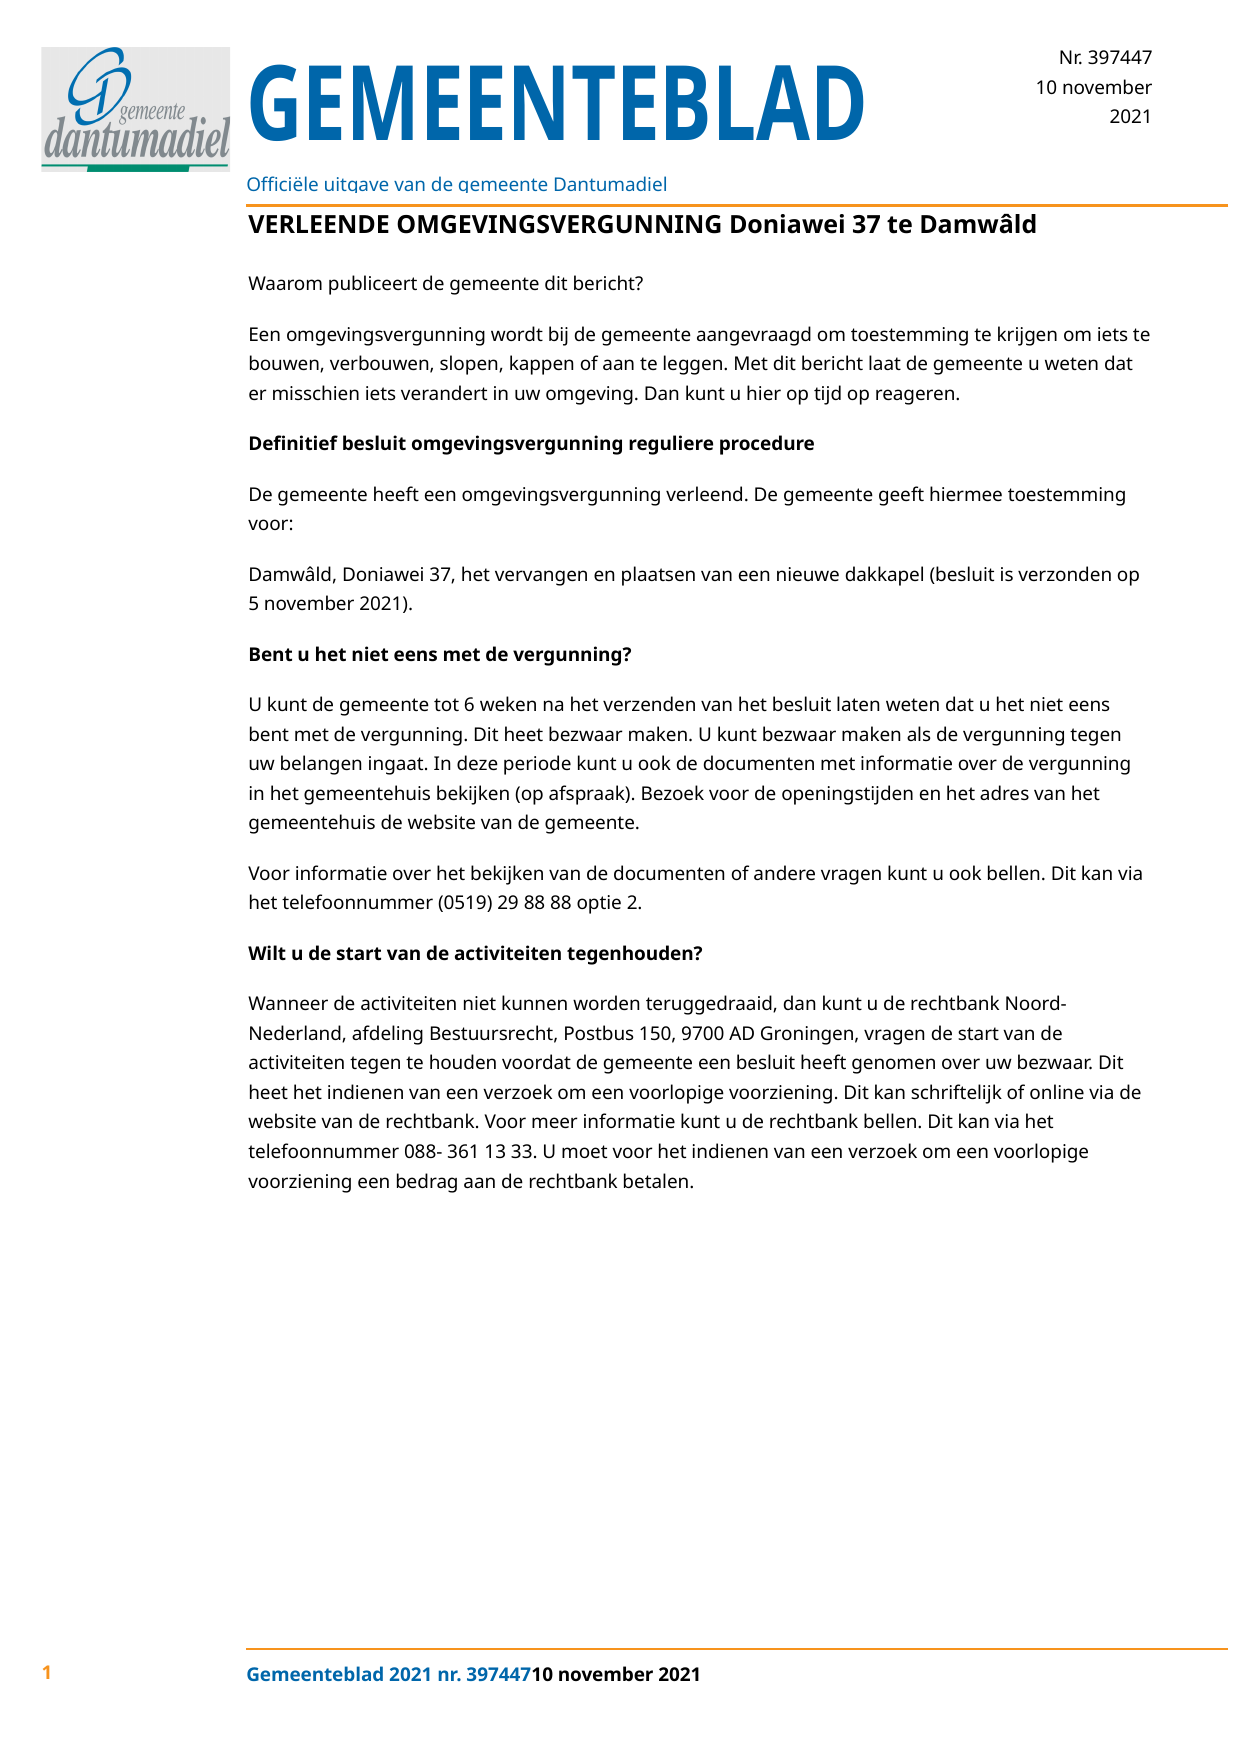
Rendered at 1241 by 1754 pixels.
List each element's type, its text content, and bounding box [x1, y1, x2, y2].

text Voor informatie over het bekijken van de documenten of andere vragen kunt u ook bellen. Dit kan via het telefoonnummer (0519) 29 88 88 optie 2. [248, 860, 1152, 915]
text Wanneer de activiteiten niet kunnen worden teruggedraaid, dan kunt u de rechtbank Noord-Nederland, afdeling Bestuursrecht, Postbus 150, 9700 AD Groningen, vragen de start van de activiteiten tegen te houden voordat de gemeente een besluit heeft genomen over uw bezwaar. Dit heet het indienen van een verzoek om een voorlopige voorziening. Dit kan schriftelijk of online via de website van de rechtbank. Voor meer informatie kunt u de rechtbank bellen. Dit kan via het telefoonnummer 088- 361 13 33. U moet voor het indienen van een verzoek om een voorlopige voorziening een bedrag aan de rechtbank betalen. [248, 990, 1152, 1193]
text Damwâld, Doniawei 37, het vervangen en plaatsen van een nieuwe dakkapel (besluit is verzonden op 5 november 2021). [248, 561, 1152, 616]
text Een omgevingsvergunning wordt bij de gemeente aangevraagd om toestemming te krijgen om iets te bouwen, verbouwen, slopen, kappen of aan te leggen. Met dit bericht laat de gemeente u weten dat er misschien iets verandert in uw omgeving. Dan kunt u hier op tijd op reageren. [248, 321, 1152, 406]
text Bent u het niet eens met de vergunning? [248, 641, 1152, 666]
picture [41, 47, 231, 172]
text De gemeente heeft een omgevingsvergunning verleend. De gemeente geeft hiermee toestemming voor: [248, 481, 1152, 536]
text Waarom publiceert de gemeente dit bericht? [248, 270, 1152, 296]
text Wilt u de start van de activiteiten tegenhouden? [248, 940, 1152, 966]
text U kunt de gemeente tot 6 weken na het verzenden van het besluit laten weten dat u het niet eens bent met de vergunning. Dit heet bezwaar maken. U kunt bezwaar maken als de vergunning tegen uw belangen ingaat. In deze periode kunt u ook de documenten met informatie over de vergunning in het gemeentehuis bekijken (op afspraak). Bezoek voor de openingstijden en het adres van het gemeentehuis de website van de gemeente. [248, 691, 1152, 835]
text Definitief besluit omgevingsvergunning reguliere procedure [248, 430, 1152, 456]
text VERLEENDE OMGEVINGSVERGUNNING Doniawei 37 te Damwâld [248, 207, 1152, 241]
